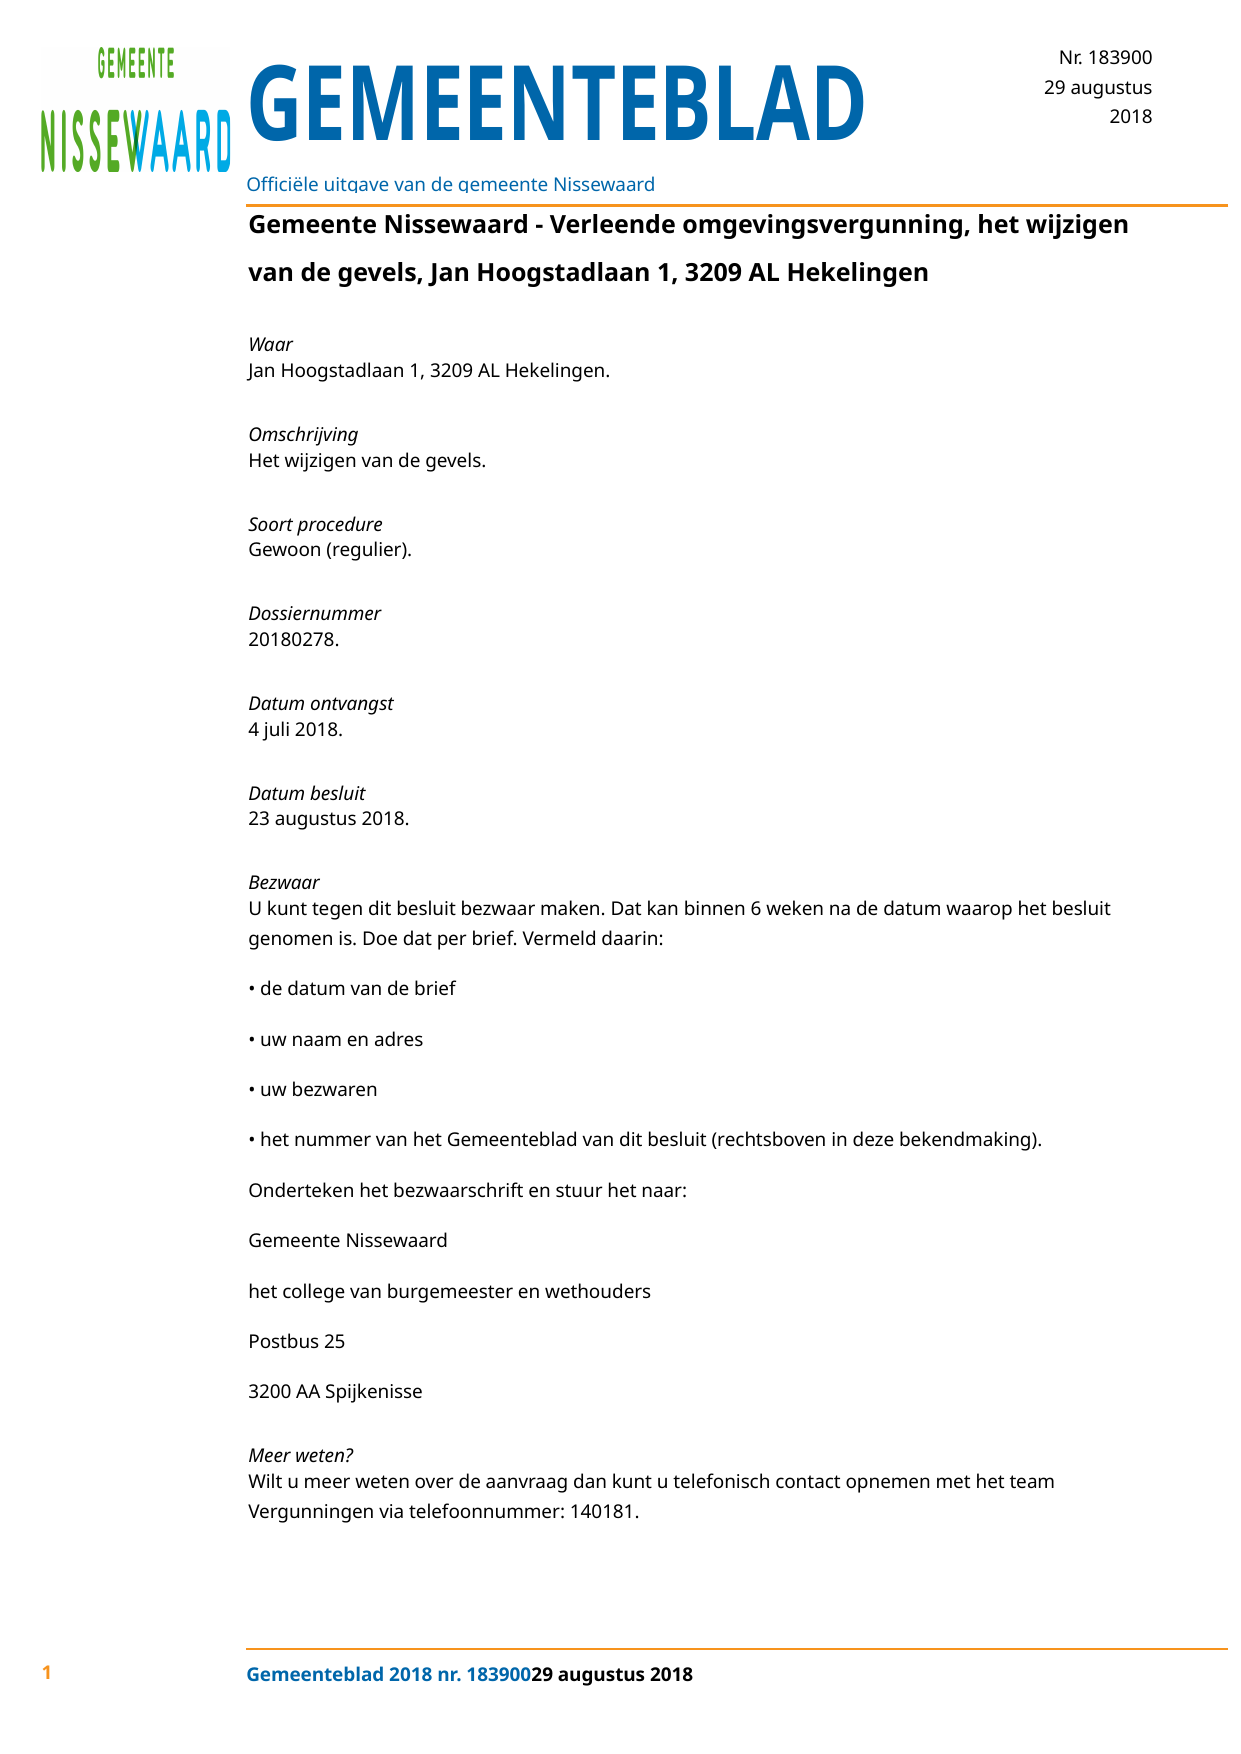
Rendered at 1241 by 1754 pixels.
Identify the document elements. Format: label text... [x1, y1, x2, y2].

text Bezwaar [248, 869, 1152, 895]
text Dossiernummer [248, 601, 1152, 626]
text het college van burgemeester en wethouders [248, 1278, 1152, 1303]
text U kunt tegen dit besluit bezwaar maken. Dat kan binnen 6 weken na de datum waarop het besluit genomen is. Doe dat per brief. Vermeld daarin: [248, 895, 1152, 951]
text Datum ontvangst [248, 690, 1152, 716]
picture [200, 151, 206, 172]
text Postbus 25 [248, 1328, 1152, 1354]
text • uw naam en adres [248, 1026, 1152, 1051]
text Wilt u meer weten over de aanvraag dan kunt u telefonisch contact opnemen met het team Vergunningen via telefoonnummer: 140181. [248, 1468, 1152, 1524]
picture [41, 47, 231, 172]
picture [176, 157, 187, 172]
text • het nummer van het Gemeenteblad van dit besluit (rechtsboven in deze bekendmaking). [248, 1127, 1152, 1152]
text Omschrijving [248, 421, 1152, 447]
text • de datum van de brief [248, 975, 1152, 1001]
text Datum besluit [248, 780, 1152, 806]
text Het wijzigen van de gevels. [248, 447, 1152, 473]
picture [222, 122, 227, 160]
text Waar [248, 331, 1152, 357]
picture [201, 122, 206, 138]
picture [154, 157, 165, 172]
text 20180278. [248, 626, 1152, 652]
text Soort procedure [248, 511, 1152, 537]
text Gemeente Nissewaard - Verleende omgevingsvergunning, het wijzigen van de gevels, Jan Hoogstadlaan 1, 3209 AL Hekelingen [248, 207, 1152, 288]
text Gewoon (regulier). [248, 537, 1152, 562]
text Jan Hoogstadlaan 1, 3209 AL Hekelingen. [248, 357, 1152, 383]
text 3200 AA Spijkenisse [248, 1379, 1152, 1404]
text Meer weten? [248, 1443, 1152, 1468]
text 23 augustus 2018. [248, 806, 1152, 831]
text 4 juli 2018. [248, 716, 1152, 742]
text • uw bezwaren [248, 1076, 1152, 1102]
text Gemeente Nissewaard [248, 1227, 1152, 1253]
text Onderteken het bezwaarschrift en stuur het naar: [248, 1177, 1152, 1203]
